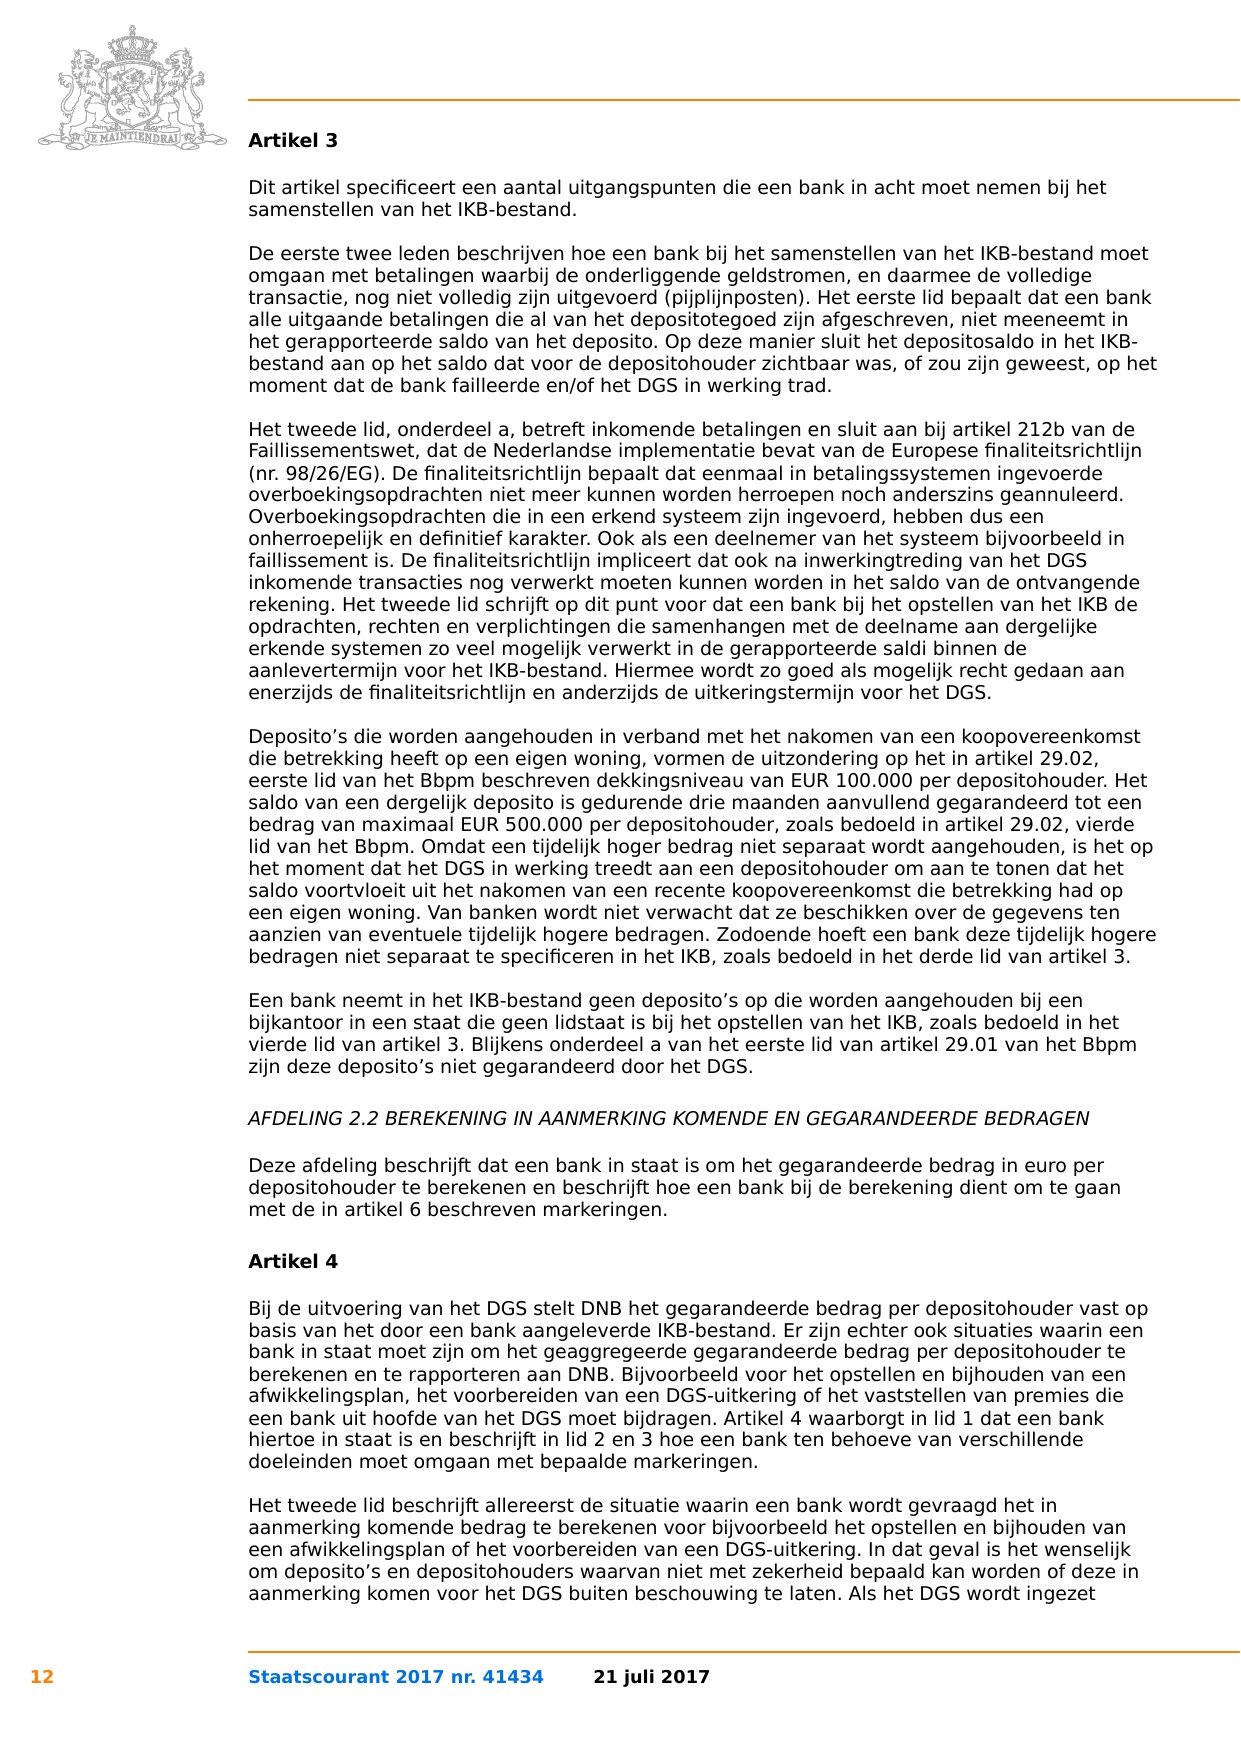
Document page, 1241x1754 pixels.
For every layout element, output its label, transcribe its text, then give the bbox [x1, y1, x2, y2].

text Het tweede lid beschrijft allereerst de situatie waarin een bank wordt gevraagd het in aanmerking komende bedrag te berekenen voor bijvoorbeeld het opstellen en bijhouden van een afwikkelingsplan of het voorbereiden van een DGS-uitkering. In dat geval is het wenselijk om deposito’s en depositohouders waarvan niet met zekerheid bepaald kan worden of deze in aanmerking komen voor het DGS buiten beschouwing te laten. Als het DGS wordt ingezet [248, 1495, 1163, 1605]
text Deze afdeling beschrijft dat een bank in staat is om het gegarandeerde bedrag in euro per depositohouder te berekenen en beschrijft hoe een bank bij de berekening dient om te gaan met de in artikel 6 beschreven markeringen. [248, 1154, 1163, 1221]
text De eerste twee leden beschrijven hoe een bank bij het samenstellen van het IKB-bestand moet omgaan met betalingen waarbij de onderliggende geldstromen, en daarmee de volledige transactie, nog niet volledig zijn uitgevoerd (pijplijnposten). Het eerste lid bepaalt dat een bank alle uitgaande betalingen die al van het depositotegoed zijn afgeschreven, niet meeneemt in het gerapporteerde saldo van het deposito. Op deze manier sluit het depositosaldo in het IKB-bestand aan op het saldo dat voor de depositohouder zichtbaar was, of zou zijn geweest, op het moment dat de bank failleerde en/of het DGS in werking trad. [248, 243, 1163, 397]
picture [38, 25, 227, 150]
text Bij de uitvoering van het DGS stelt DNB het gegarandeerde bedrag per depositohouder vast op basis van het door een bank aangeleverde IKB-bestand. Er zijn echter ook situaties waarin een bank in staat moet zijn om het geaggregeerde gegarandeerde bedrag per depositohouder te berekenen en te rapporteren aan DNB. Bijvoorbeeld voor het opstellen en bijhouden van een afwikkelingsplan, het voorbereiden van een DGS-uitkering of het vaststellen van premies die een bank uit hoofde van het DGS moet bijdragen. Artikel 4 waarborgt in lid 1 dat een bank hiertoe in staat is en beschrijft in lid 2 en 3 hoe een bank ten behoeve van verschillende doeleinden moet omgaan met bepaalde markeringen. [248, 1297, 1163, 1473]
subtitle Artikel 3 [248, 130, 1163, 152]
text Het tweede lid, onderdeel a, betreft inkomende betalingen en sluit aan bij artikel 212b van de Faillissementswet, dat de Nederlandse implementatie bevat van de Europese finaliteitsrichtlijn (nr. 98/26/EG). De finaliteitsrichtlijn bepaalt dat eenmaal in betalingssystemen ingevoerde overboekingsopdrachten niet meer kunnen worden herroepen noch anderszins geannuleerd. Overboekingsopdrachten die in een erkend systeem zijn ingevoerd, hebben dus een onherroepelijk en definitief karakter. Ook als een deelnemer van het systeem bijvoorbeeld in faillissement is. De finaliteitsrichtlijn impliceert dat ook na inwerkingtreding van het DGS inkomende transacties nog verwerkt moeten kunnen worden in het saldo van de ontvangende rekening. Het tweede lid schrijft op dit punt voor dat een bank bij het opstellen van het IKB de opdrachten, rechten en verplichtingen die samenhangen met de deelname aan dergelijke erkende systemen zo veel mogelijk verwerkt in de gerapporteerde saldi binnen de aanlevertermijn voor het IKB-bestand. Hiermee wordt zo goed als mogelijk recht gedaan aan enerzijds de finaliteitsrichtlijn en anderzijds de uitkeringstermijn voor het DGS. [248, 418, 1163, 704]
text Deposito’s die worden aangehouden in verband met het nakomen van een koopovereenkomst die betrekking heeft op een eigen woning, vormen de uitzondering op het in artikel 29.02, eerste lid van het Bbpm beschreven dekkingsniveau van EUR 100.000 per depositohouder. Het saldo van een dergelijk deposito is gedurende drie maanden aanvullend gegarandeerd tot een bedrag van maximaal EUR 500.000 per depositohouder, zoals bedoeld in artikel 29.02, vierde lid van het Bbpm. Omdat een tijdelijk hoger bedrag niet separaat wordt aangehouden, is het op het moment dat het DGS in werking treedt aan een depositohouder om aan te tonen dat het saldo voortvloeit uit het nakomen van een recente koopovereenkomst die betrekking had op een eigen woning. Van banken wordt niet verwacht dat ze beschikken over de gegevens ten aanzien van eventuele tijdelijk hogere bedragen. Zodoende hoeft een bank deze tijdelijk hogere bedragen niet separaat te specificeren in het IKB, zoals bedoeld in het derde lid van artikel 3. [248, 726, 1163, 968]
subtitle AFDELING 2.2 BEREKENING IN AANMERKING KOMENDE EN GEGARANDEERDE BEDRAGEN [248, 1108, 1163, 1129]
text Een bank neemt in het IKB-bestand geen deposito’s op die worden aangehouden bij een bijkantoor in een staat die geen lidstaat is bij het opstellen van het IKB, zoals bedoeld in het vierde lid van artikel 3. Blijkens onderdeel a van het eerste lid van artikel 29.01 van het Bbpm zijn deze deposito’s niet gegarandeerd door het DGS. [248, 990, 1163, 1078]
text Dit artikel specificeert een aantal uitgangspunten die een bank in acht moet nemen bij het samenstellen van het IKB-bestand. [248, 177, 1163, 221]
subtitle Artikel 4 [248, 1251, 1163, 1272]
